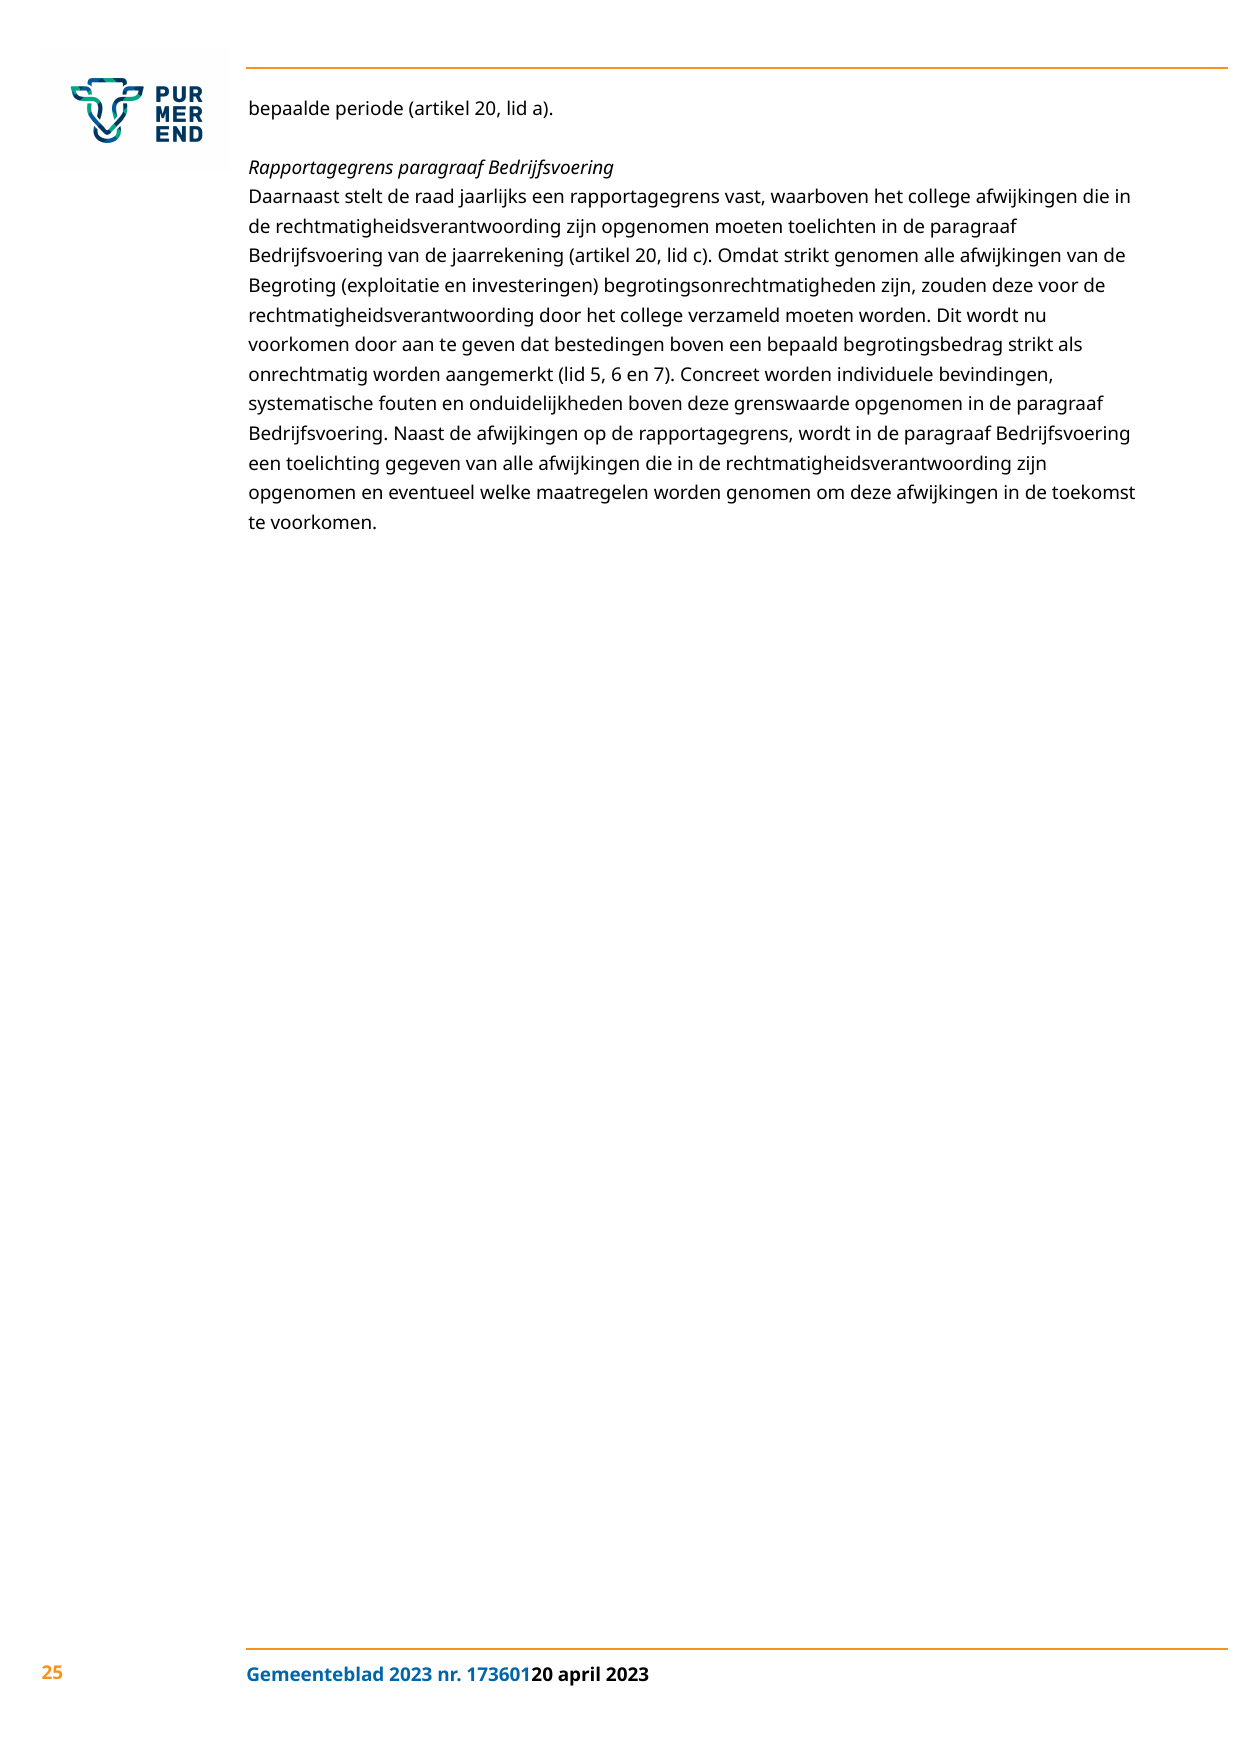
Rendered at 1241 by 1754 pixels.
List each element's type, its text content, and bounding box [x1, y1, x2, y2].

text bepaalde periode (artikel 20, lid a). [248, 95, 1152, 121]
text Daarnaast stelt de raad jaarlijks een rapportagegrens vast, waarboven het college afwijkingen die in de rechtmatigheidsverantwoording zijn opgenomen moeten toelichten in de paragraaf Bedrijfsvoering van de jaarrekening (artikel 20, lid c). Omdat strikt genomen alle afwijkingen van de Begroting (exploitatie en investeringen) begrotingsonrechtmatigheden zijn, zouden deze voor de rechtmatigheidsverantwoording door het college verzameld moeten worden. Dit wordt nu voorkomen door aan te geven dat bestedingen boven een bepaald begrotingsbedrag strikt als onrechtmatig worden aangemerkt (lid 5, 6 en 7). Concreet worden individuele bevindingen, systematische fouten en onduidelijkheden boven deze grenswaarde opgenomen in de paragraaf Bedrijfsvoering. Naast de afwijkingen op de rapportagegrens, wordt in de paragraaf Bedrijfsvoering een toelichting gegeven van alle afwijkingen die in de rechtmatigheidsverantwoording zijn opgenomen en eventueel welke maatregelen worden genomen om deze afwijkingen in de toekomst te voorkomen. [248, 183, 1152, 535]
text Rapportagegrens paragraaf Bedrijfsvoering [248, 154, 1152, 180]
picture [41, 47, 231, 172]
